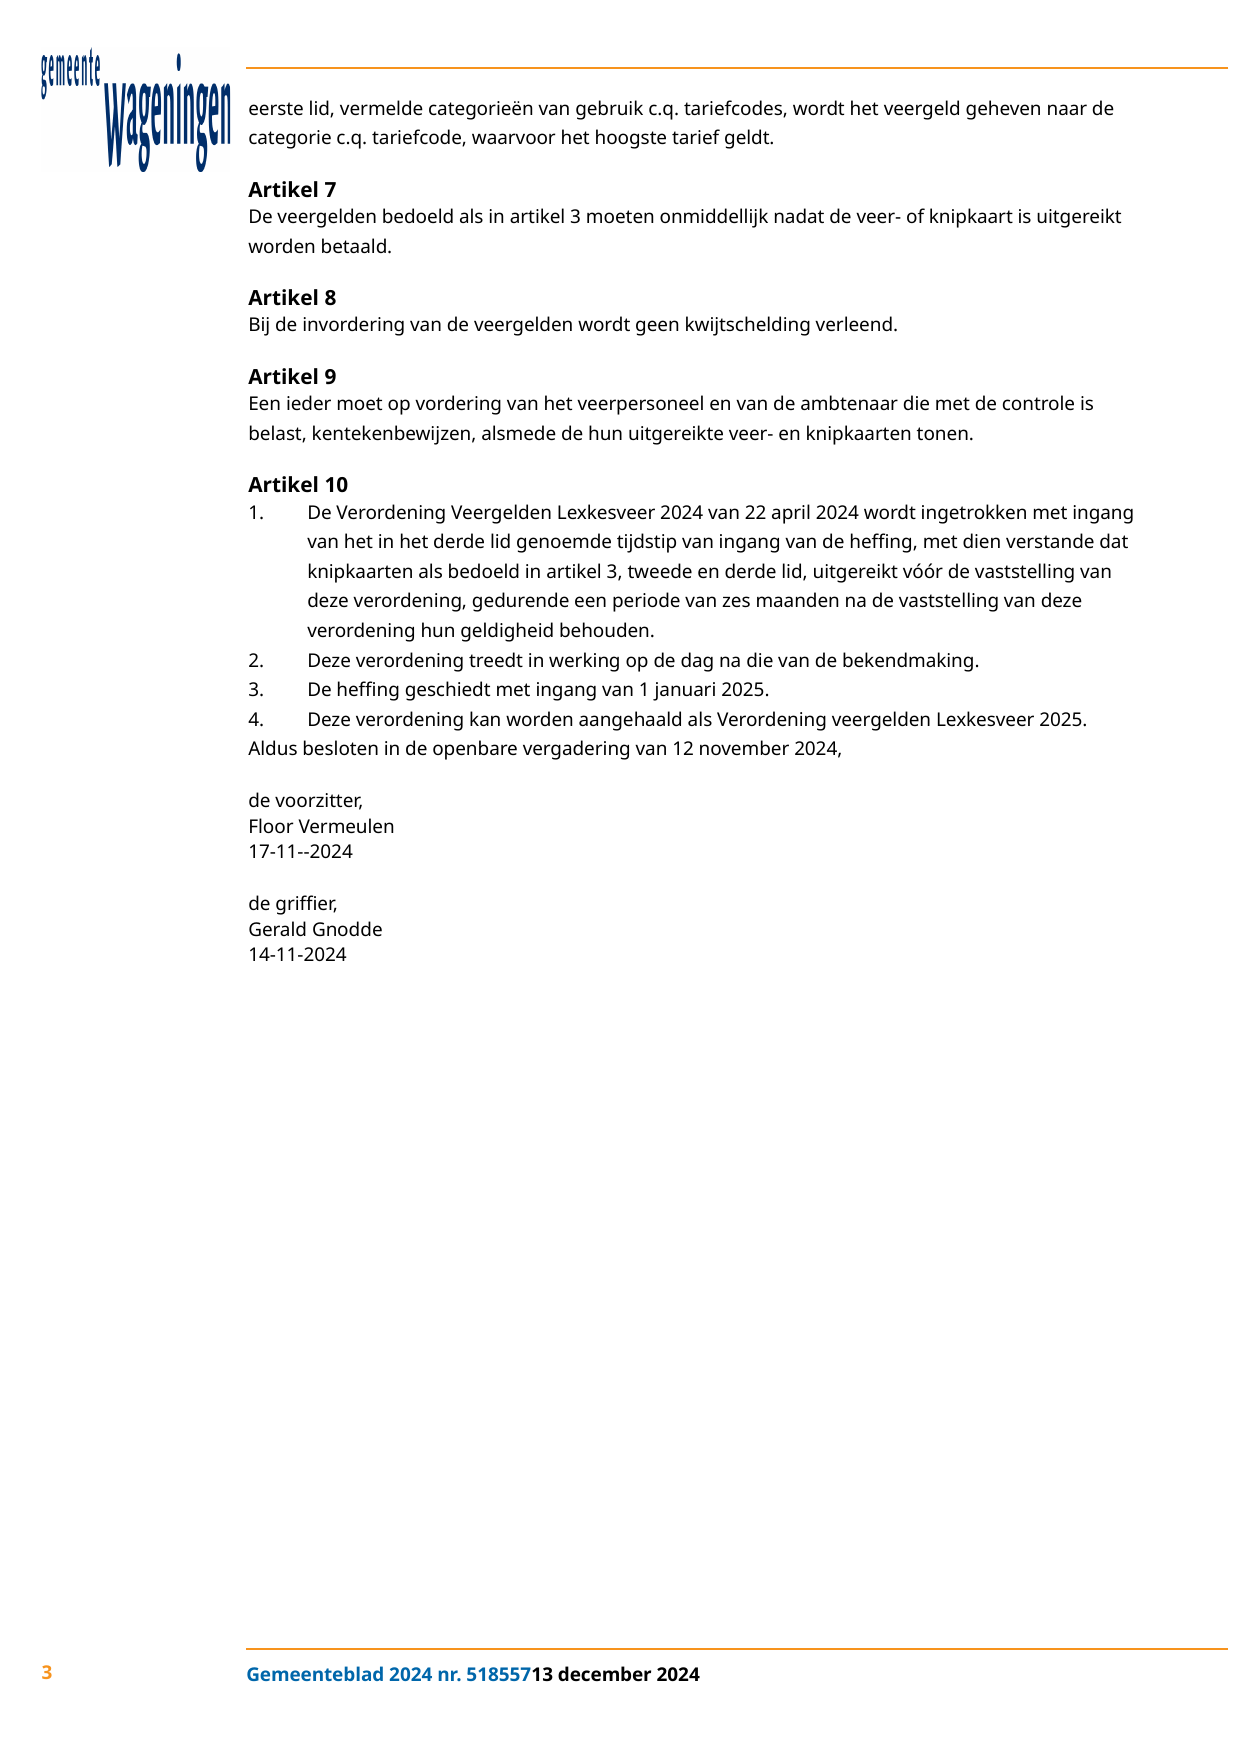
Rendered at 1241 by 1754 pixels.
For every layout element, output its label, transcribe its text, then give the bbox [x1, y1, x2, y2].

text Gerald Gnodde [248, 916, 1152, 941]
text eerste lid, vermelde categorieën van gebruik c.q. tariefcodes, wordt het veergeld geheven naar de categorie c.q. tariefcode, waarvoor het hoogste tarief geldt. [248, 95, 1152, 150]
list De heffing geschiedt met ingang van 1 januari 2025. [248, 676, 1152, 702]
list Deze verordening treedt in werking op de dag na die van de bekendmaking. [248, 647, 1152, 673]
text Artikel 8 [248, 283, 1152, 312]
text Aldus besloten in de openbare vergadering van 12 november 2024, [248, 736, 1152, 761]
text 14-11-2024 [248, 941, 1152, 967]
text Artikel 10 [248, 471, 1152, 499]
text Floor Vermeulen [248, 813, 1152, 838]
picture [41, 47, 231, 172]
list De Verordening Veergelden Lexkesveer 2024 van 22 april 2024 wordt ingetrokken met ingang van het in het derde lid genoemde tijdstip van ingang van de heffing, met dien verstande dat knipkaarten als bedoeld in artikel 3, tweede en derde lid, uitgereikt vóór de vaststelling van deze verordening, gedurende een periode van zes maanden na de vaststelling van deze verordening hun geldigheid behouden. [248, 499, 1152, 643]
text Artikel 7 [248, 175, 1152, 203]
text De veergelden bedoeld als in artikel 3 moeten onmiddellijk nadat de veer- of knipkaart is uitgereikt worden betaald. [248, 203, 1152, 258]
text Bij de invordering van de veergelden wordt geen kwijtschelding verleend. [248, 312, 1152, 337]
text 17-11--2024 [248, 838, 1152, 864]
list Deze verordening kan worden aangehaald als Verordening veergelden Lexkesveer 2025. [248, 706, 1152, 732]
text Een ieder moet op vordering van het veerpersoneel en van de ambtenaar die met de controle is belast, kentekenbewijzen, alsmede de hun uitgereikte veer- en knipkaarten tonen. [248, 391, 1152, 446]
text de griffier, [248, 890, 1152, 916]
text de voorzitter, [248, 787, 1152, 813]
text Artikel 9 [248, 362, 1152, 391]
